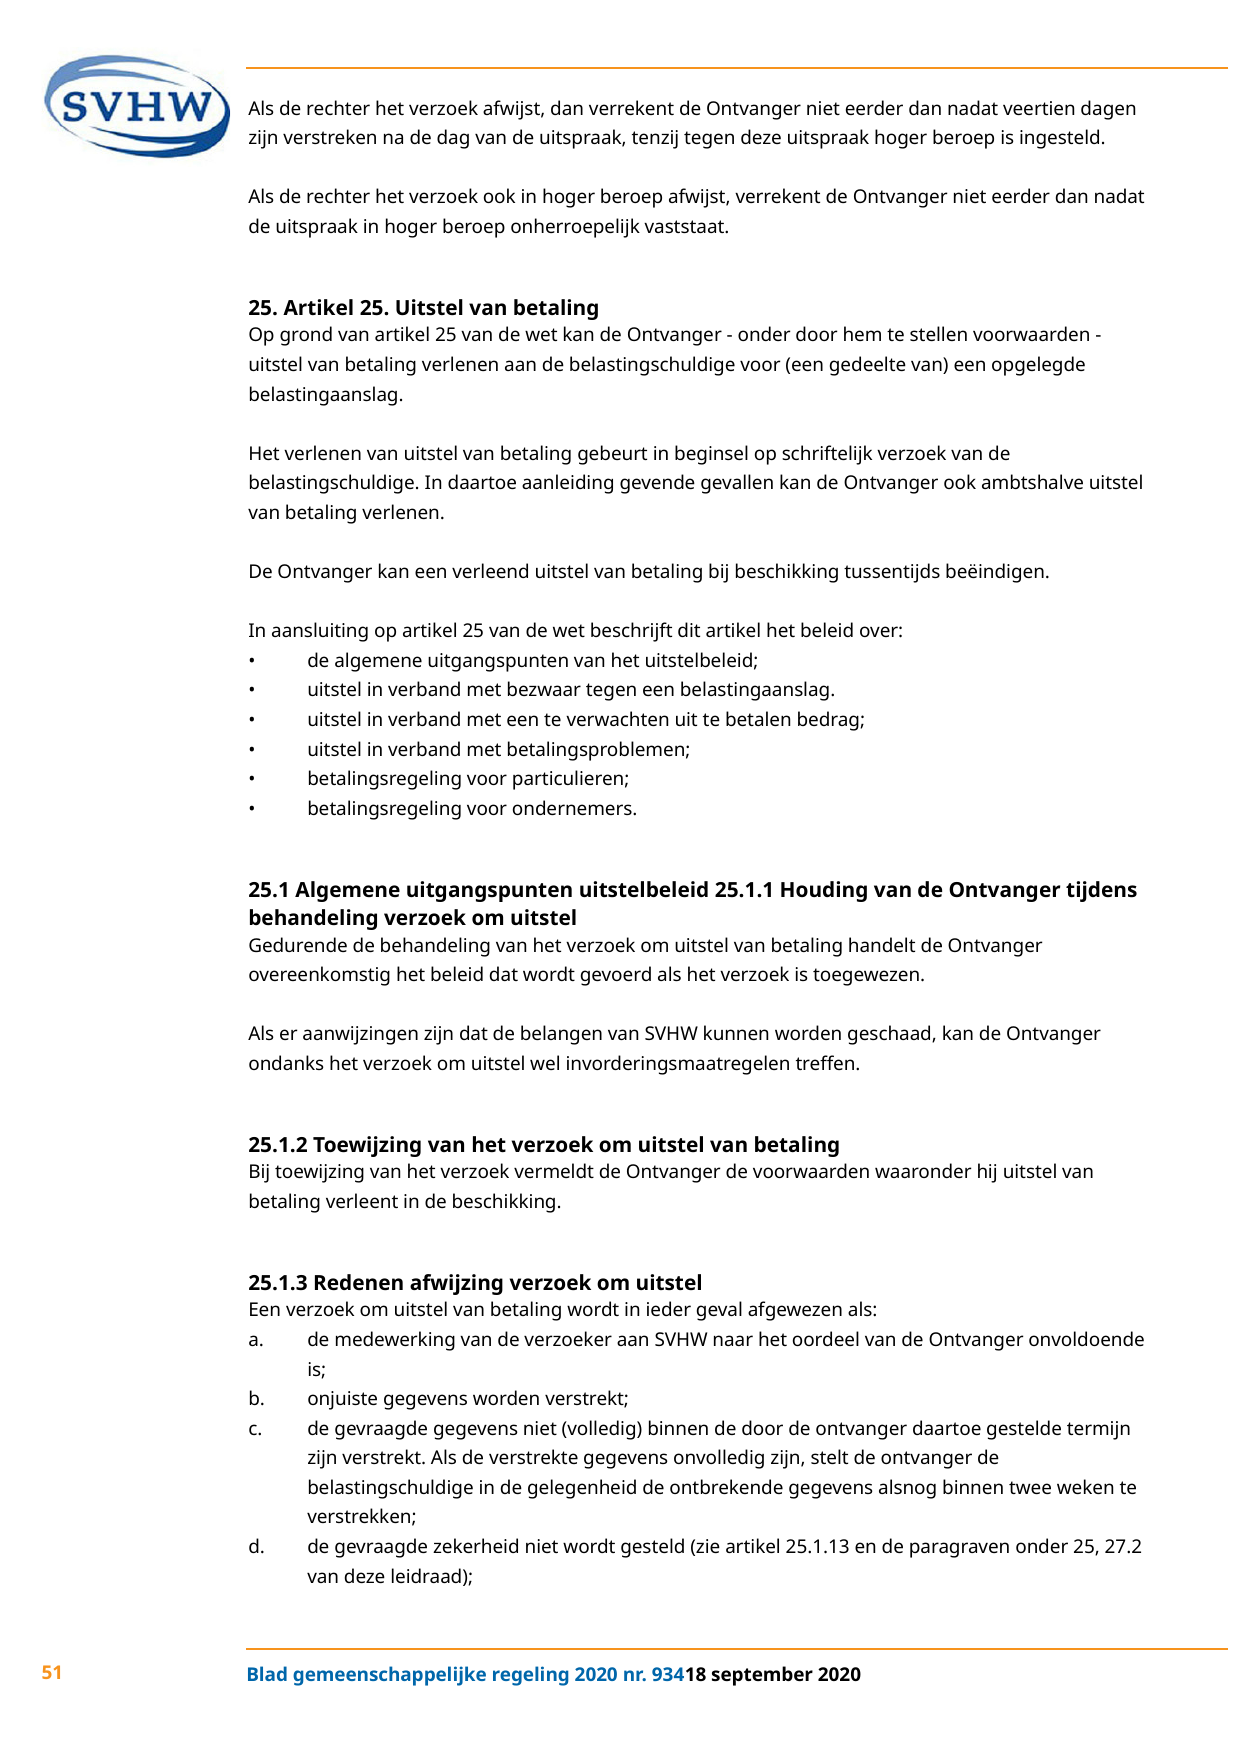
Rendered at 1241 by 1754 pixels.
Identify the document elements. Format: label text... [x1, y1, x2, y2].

text 25.1.3 Redenen afwijzing verzoek om uitstel [248, 1268, 1152, 1297]
text Als de rechter het verzoek ook in hoger beroep afwijst, verrekent de Ontvanger niet eerder dan nadat de uitspraak in hoger beroep onherroepelijk vaststaat. [248, 183, 1152, 239]
list uitstel in verband met bezwaar tegen een belastingaanslag. [248, 677, 1152, 702]
text Op grond van artikel 25 van de wet kan de Ontvanger - onder door hem te stellen voorwaarden - uitstel van betaling verlenen aan de belastingschuldige voor (een gedeelte van) een opgelegde belastingaanslag. [248, 322, 1152, 406]
list de medewerking van de verzoeker aan SVHW naar het oordeel van de Ontvanger onvoldoende is; [248, 1326, 1152, 1381]
text 25.1 Algemene uitgangspunten uitstelbeleid 25.1.1 Houding van de Ontvanger tijdens behandeling verzoek om uitstel [248, 875, 1152, 932]
text Het verlenen van uitstel van betaling gebeurt in beginsel op schriftelijk verzoek van de belastingschuldige. In daartoe aanleiding gevende gevallen kan de Ontvanger ook ambtshalve uitstel van betaling verlenen. [248, 440, 1152, 525]
text Als er aanwijzingen zijn dat de belangen van SVHW kunnen worden geschaad, kan de Ontvanger ondanks het verzoek om uitstel wel invorderingsmaatregelen treffen. [248, 1021, 1152, 1076]
text Bij toewijzing van het verzoek vermeldt de Ontvanger de voorwaarden waaronder hij uitstel van betaling verleent in de beschikking. [248, 1158, 1152, 1214]
list de gevraagde zekerheid niet wordt gesteld (zie artikel 25.1.13 en de paragraven onder 25, 27.2 van deze leidraad); [248, 1533, 1152, 1588]
picture [41, 47, 231, 172]
list betalingsregeling voor particulieren; [248, 765, 1152, 791]
list de algemene uitgangspunten van het uitstelbeleid; [248, 647, 1152, 673]
text De Ontvanger kan een verleend uitstel van betaling bij beschikking tussentijds beëindigen. [248, 558, 1152, 584]
text 25. Artikel 25. Uitstel van betaling [248, 293, 1152, 322]
list uitstel in verband met betalingsproblemen; [248, 736, 1152, 761]
text Een verzoek om uitstel van betaling wordt in ieder geval afgewezen als: [248, 1297, 1152, 1322]
text In aansluiting op artikel 25 van de wet beschrijft dit artikel het beleid over: [248, 617, 1152, 643]
text 25.1.2 Toewijzing van het verzoek om uitstel van betaling [248, 1130, 1152, 1158]
list onjuiste gegevens worden verstrekt; [248, 1385, 1152, 1411]
list uitstel in verband met een te verwachten uit te betalen bedrag; [248, 706, 1152, 732]
text Gedurende de behandeling van het verzoek om uitstel van betaling handelt de Ontvanger overeenkomstig het beleid dat wordt gevoerd als het verzoek is toegewezen. [248, 932, 1152, 987]
text Als de rechter het verzoek afwijst, dan verrekent de Ontvanger niet eerder dan nadat veertien dagen zijn verstreken na de dag van de uitspraak, tenzij tegen deze uitspraak hoger beroep is ingesteld. [248, 95, 1152, 150]
list de gevraagde gegevens niet (volledig) binnen de door de ontvanger daartoe gestelde termijn zijn verstrekt. Als de verstrekte gegevens onvolledig zijn, stelt de ontvanger de belastingschuldige in de gelegenheid de ontbrekende gegevens alsnog binnen twee weken te verstrekken; [248, 1415, 1152, 1529]
list betalingsregeling voor ondernemers. [248, 795, 1152, 821]
